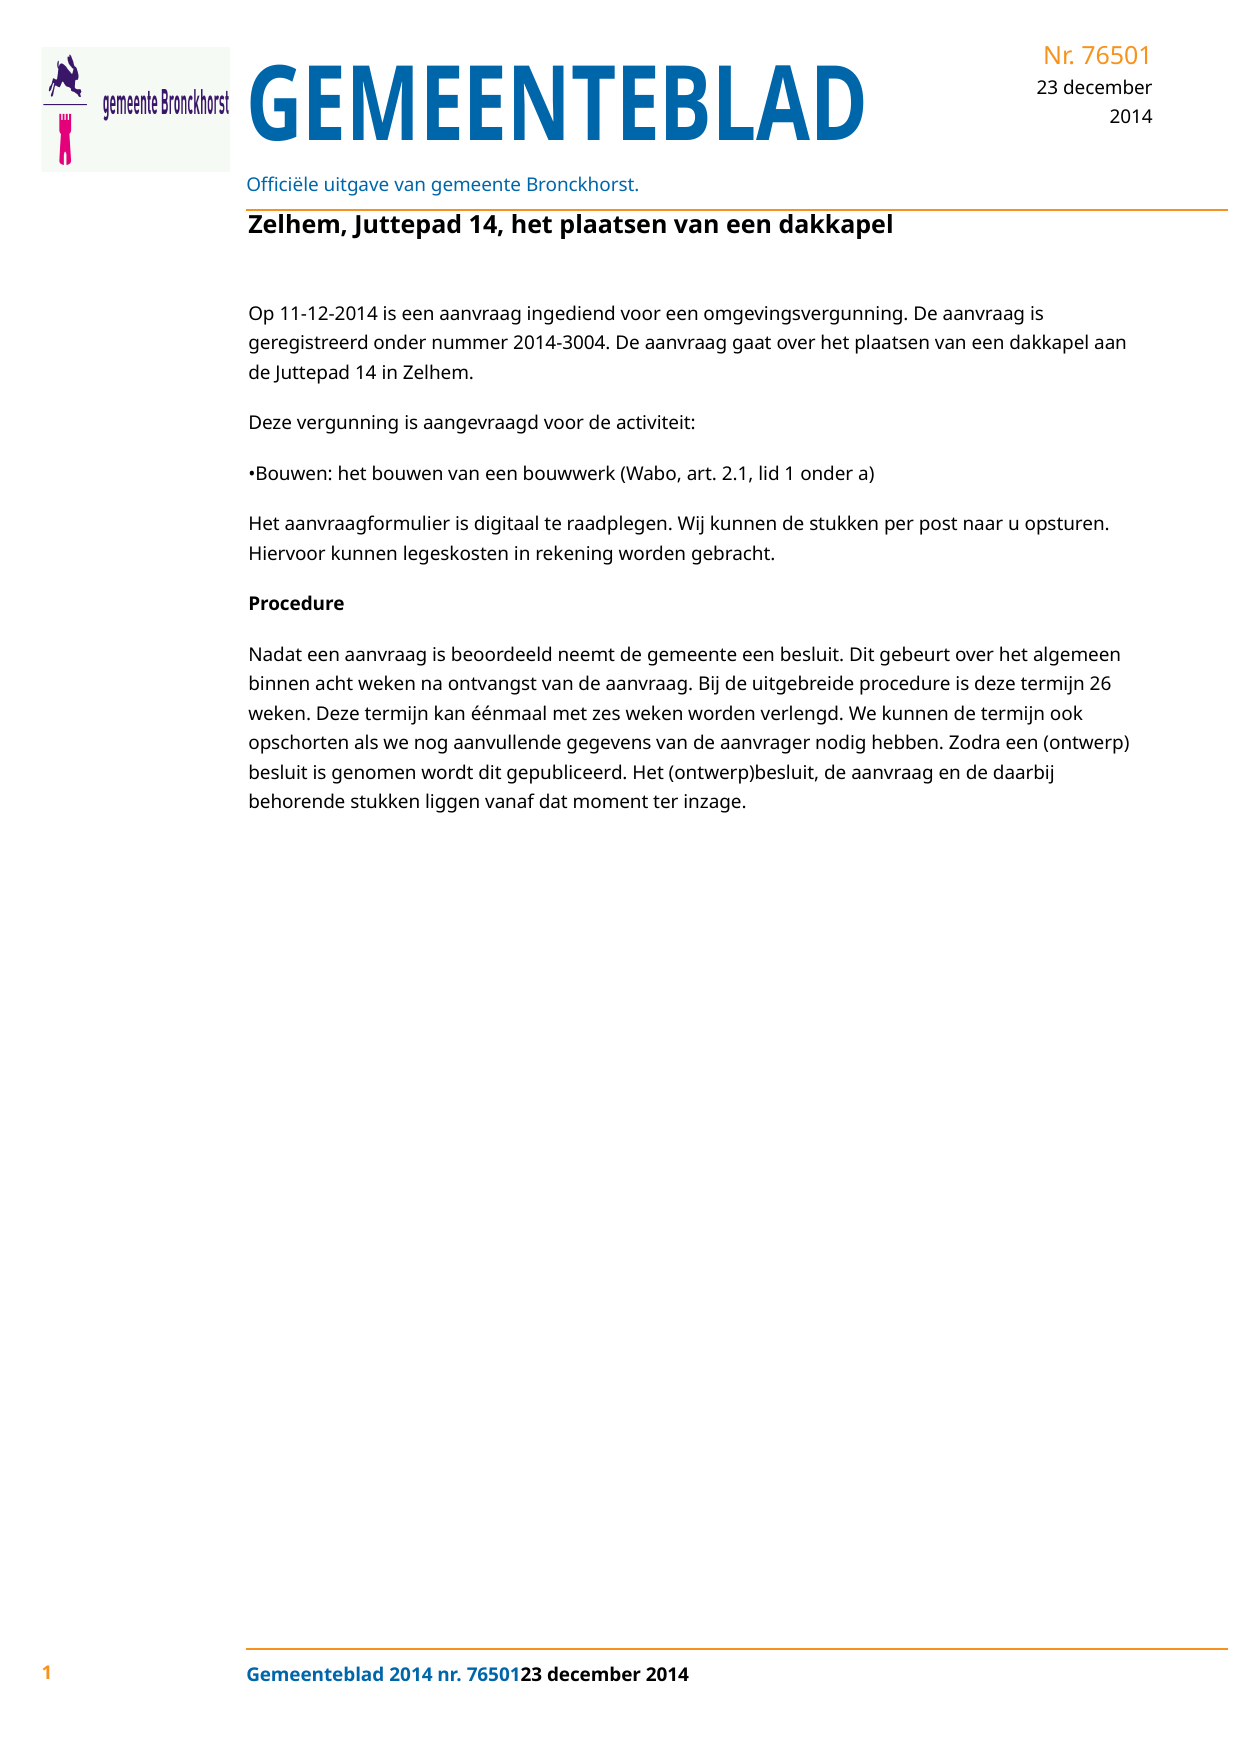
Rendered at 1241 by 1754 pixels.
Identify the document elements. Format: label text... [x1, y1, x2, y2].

text Procedure [248, 590, 1152, 616]
text Op 11-12-2014 is een aanvraag ingediend voor een omgevingsvergunning. De aanvraag is geregistreerd onder nummer 2014-3004. De aanvraag gaat over het plaatsen van een dakkapel aan de Juttepad 14 in Zelhem. [248, 300, 1152, 385]
picture [41, 47, 231, 172]
text Zelhem, Juttepad 14, het plaatsen van een dakkapel [248, 211, 1152, 241]
text Het aanvraagformulier is digitaal te raadplegen. Wij kunnen de stukken per post naar u opsturen. Hiervoor kunnen legeskosten in rekening worden gebracht. [248, 510, 1152, 566]
text •Bouwen: het bouwen van een bouwwerk (Wabo, art. 2.1, lid 1 onder a) [248, 460, 1152, 486]
text Nadat een aanvraag is beoordeeld neemt de gemeente een besluit. Dit gebeurt over het algemeen binnen acht weken na ontvangst van de aanvraag. Bij de uitgebreide procedure is deze termijn 26 weken. Deze termijn kan éénmaal met zes weken worden verlengd. We kunnen de termijn ook opschorten als we nog aanvullende gegevens van de aanvrager nodig hebben. Zodra een (ontwerp) besluit is genomen wordt dit gepubliceerd. Het (ontwerp)besluit, de aanvraag en de daarbij behorende stukken liggen vanaf dat moment ter inzage. [248, 641, 1152, 814]
text Deze vergunning is aangevraagd voor de activiteit: [248, 409, 1152, 435]
